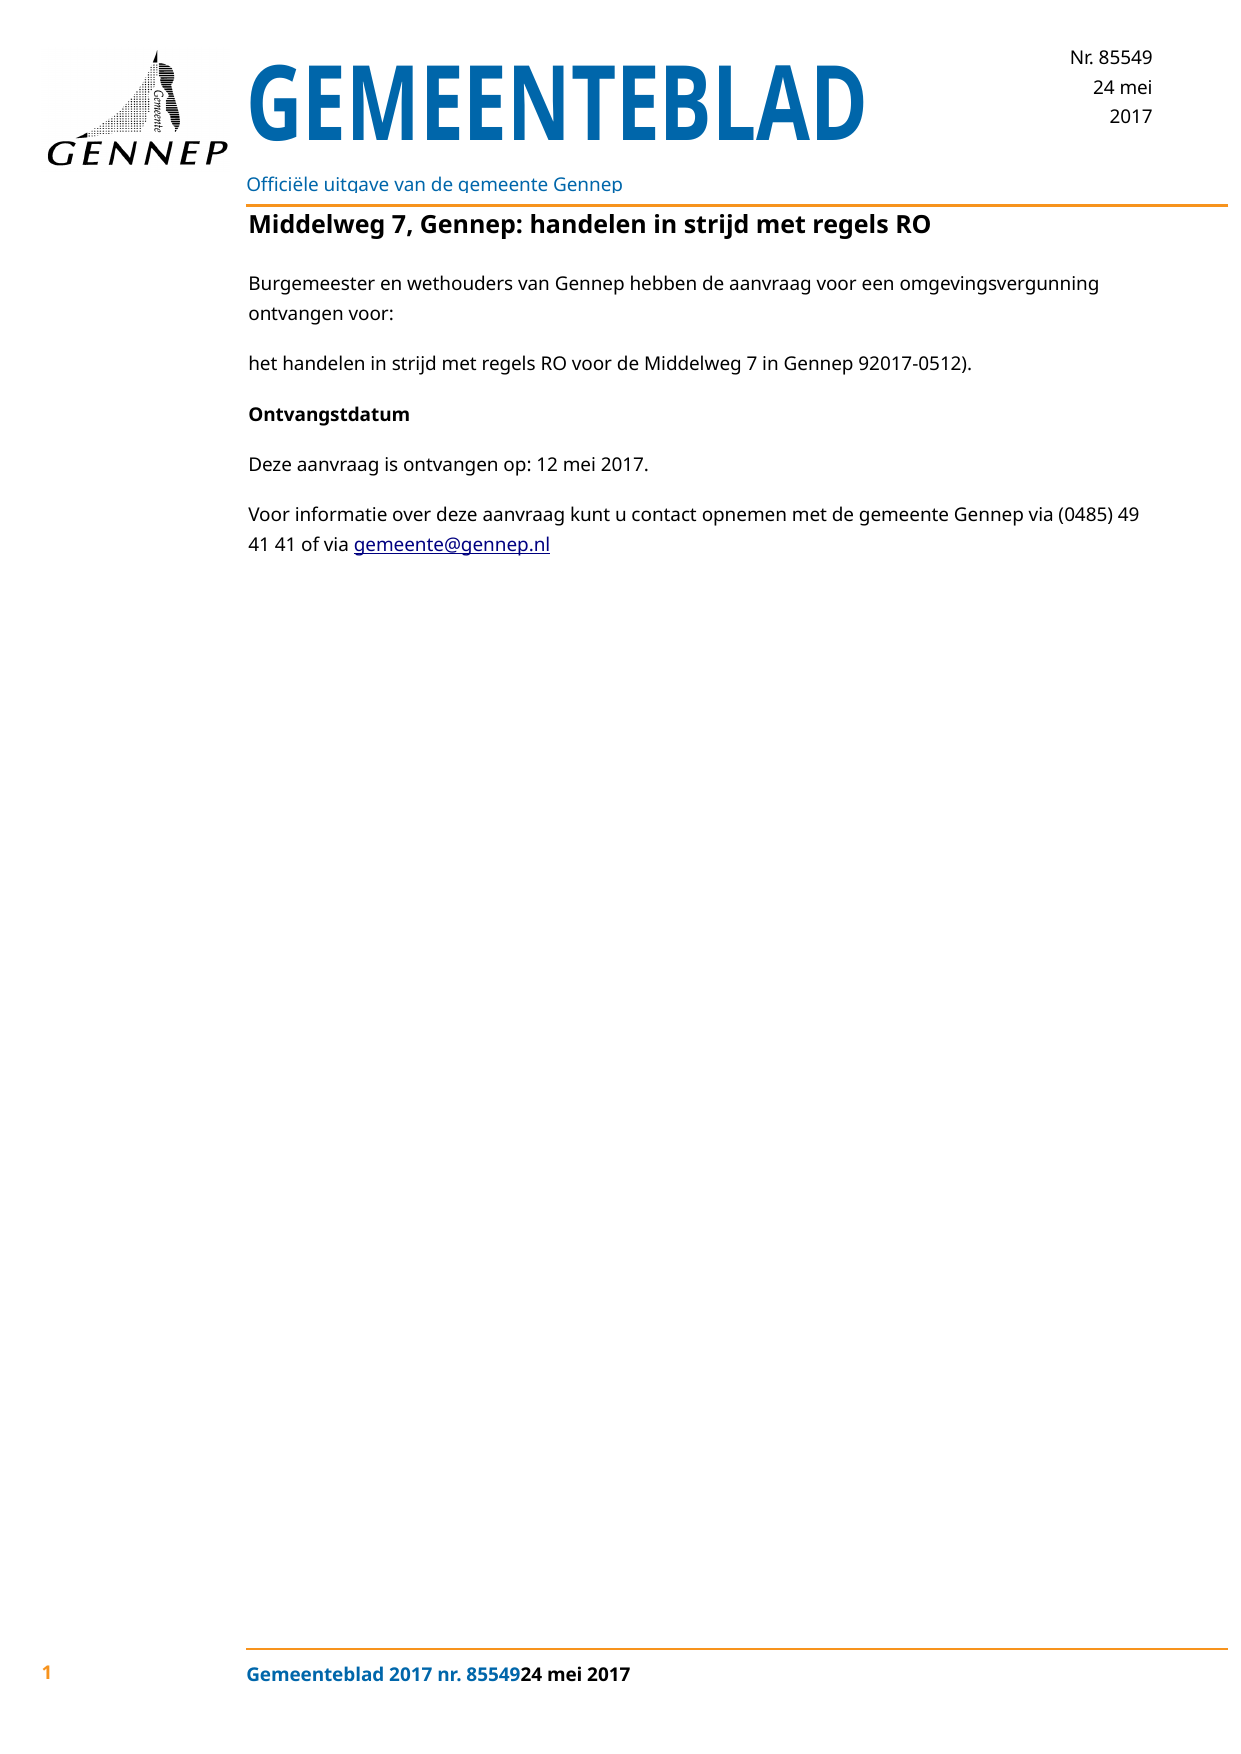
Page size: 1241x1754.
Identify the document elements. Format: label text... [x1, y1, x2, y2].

text Middelweg 7, Gennep: handelen in strijd met regels RO [248, 207, 1152, 241]
picture [41, 47, 231, 172]
text Burgemeester en wethouders van Gennep hebben de aanvraag voor een omgevingsvergunning ontvangen voor: [248, 270, 1152, 326]
text Ontvangstdatum [248, 401, 1152, 426]
text Voor informatie over deze aanvraag kunt u contact opnemen met de gemeente Gennep via (0485) 49 41 41 of via gemeente@gennep.nl [248, 502, 1152, 557]
text het handelen in strijd met regels RO voor de Middelweg 7 in Gennep 92017-0512). [248, 350, 1152, 376]
text Deze aanvraag is ontvangen op: 12 mei 2017. [248, 451, 1152, 477]
